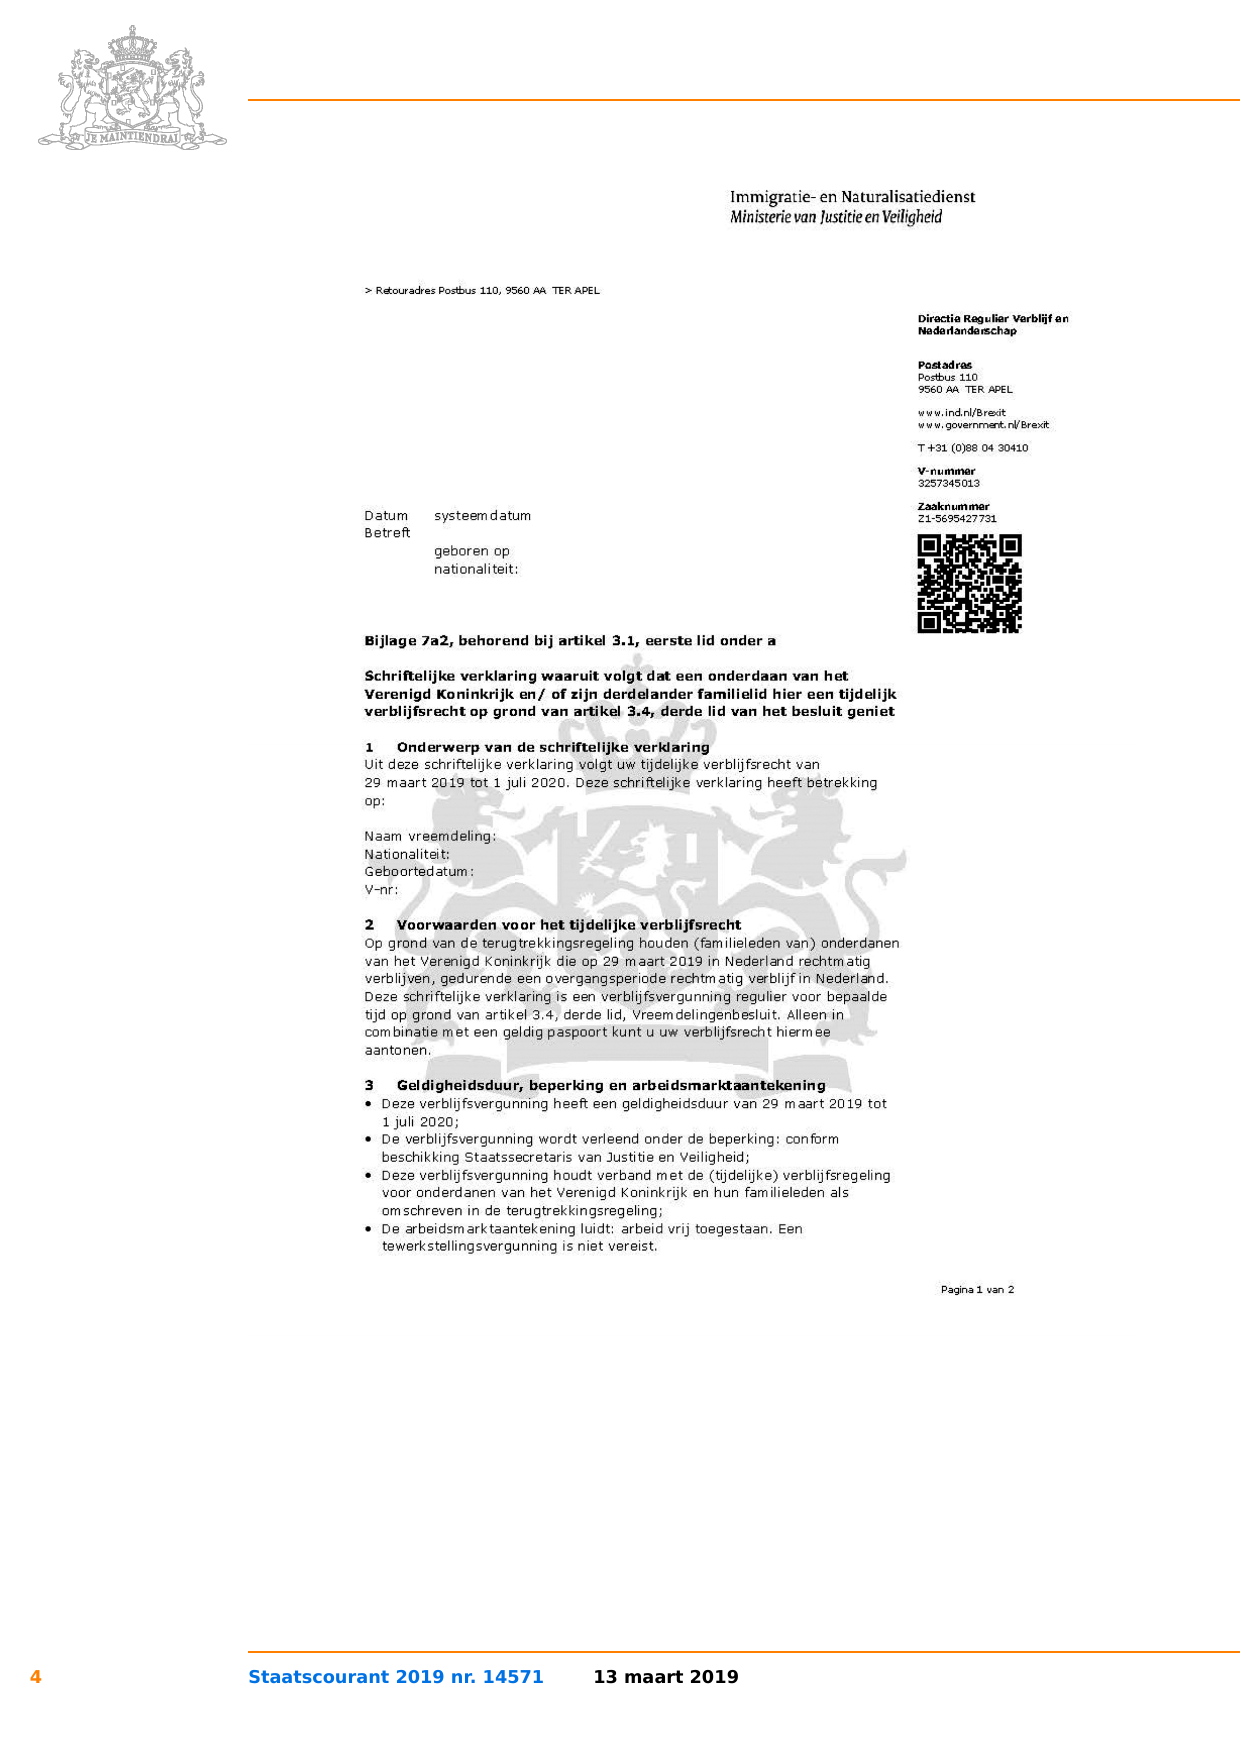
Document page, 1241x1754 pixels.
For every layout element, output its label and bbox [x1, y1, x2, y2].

picture [248, 155, 1134, 1336]
picture [38, 25, 227, 150]
